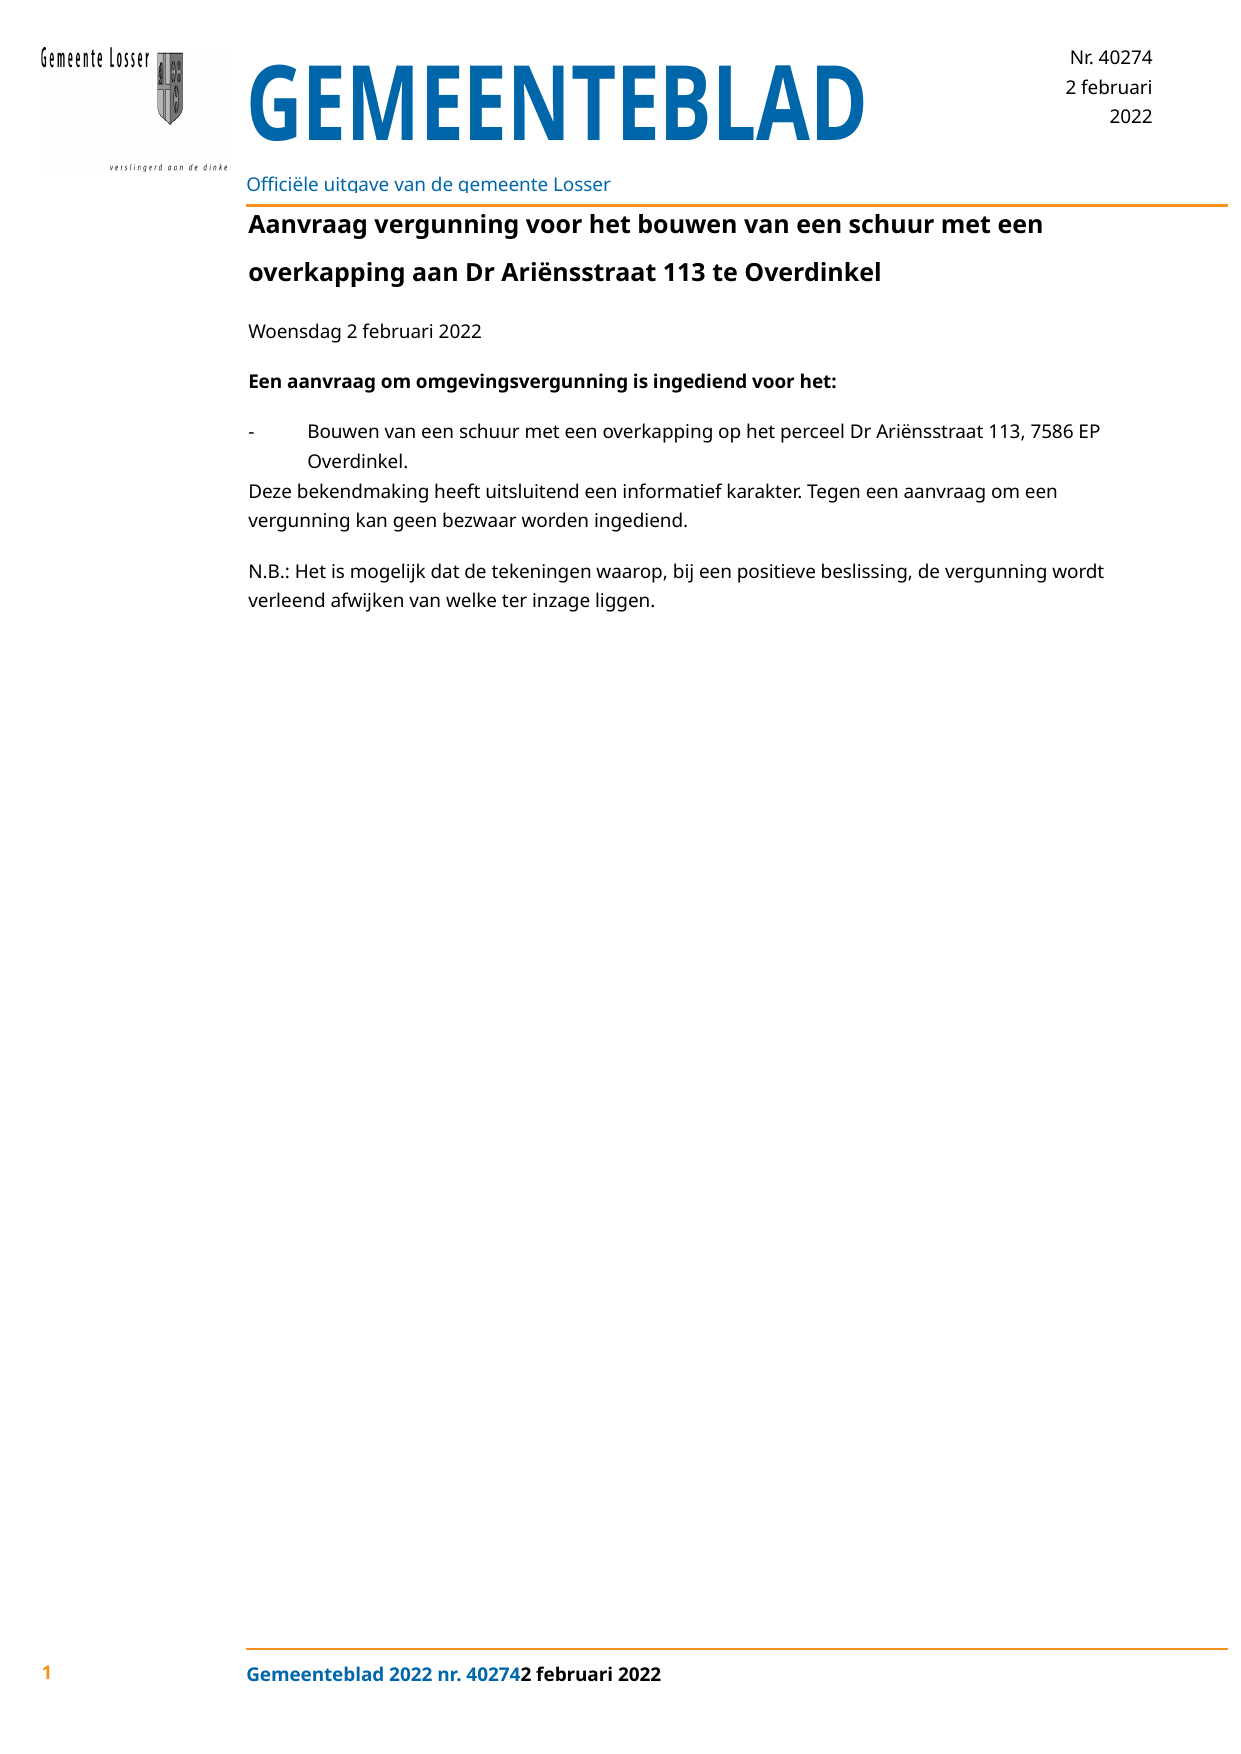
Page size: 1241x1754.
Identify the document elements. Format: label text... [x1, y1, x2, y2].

picture [41, 47, 231, 172]
list Bouwen van een schuur met een overkapping op het perceel Dr Ariënsstraat 113, 7586 EP Overdinkel. [248, 419, 1152, 474]
text Aanvraag vergunning voor het bouwen van een schuur met een overkapping aan Dr Ariënsstraat 113 te Overdinkel [248, 207, 1152, 288]
text Woensdag 2 februari 2022 [248, 318, 1152, 344]
text N.B.: Het is mogelijk dat de tekeningen waarop, bij een positieve beslissing, de vergunning wordt verleend afwijken van welke ter inzage liggen. [248, 558, 1152, 613]
text Een aanvraag om omgevingsvergunning is ingediend voor het: [248, 368, 1152, 394]
text Deze bekendmaking heeft uitsluitend een informatief karakter. Tegen een aanvraag om een vergunning kan geen bezwaar worden ingediend. [248, 478, 1152, 533]
